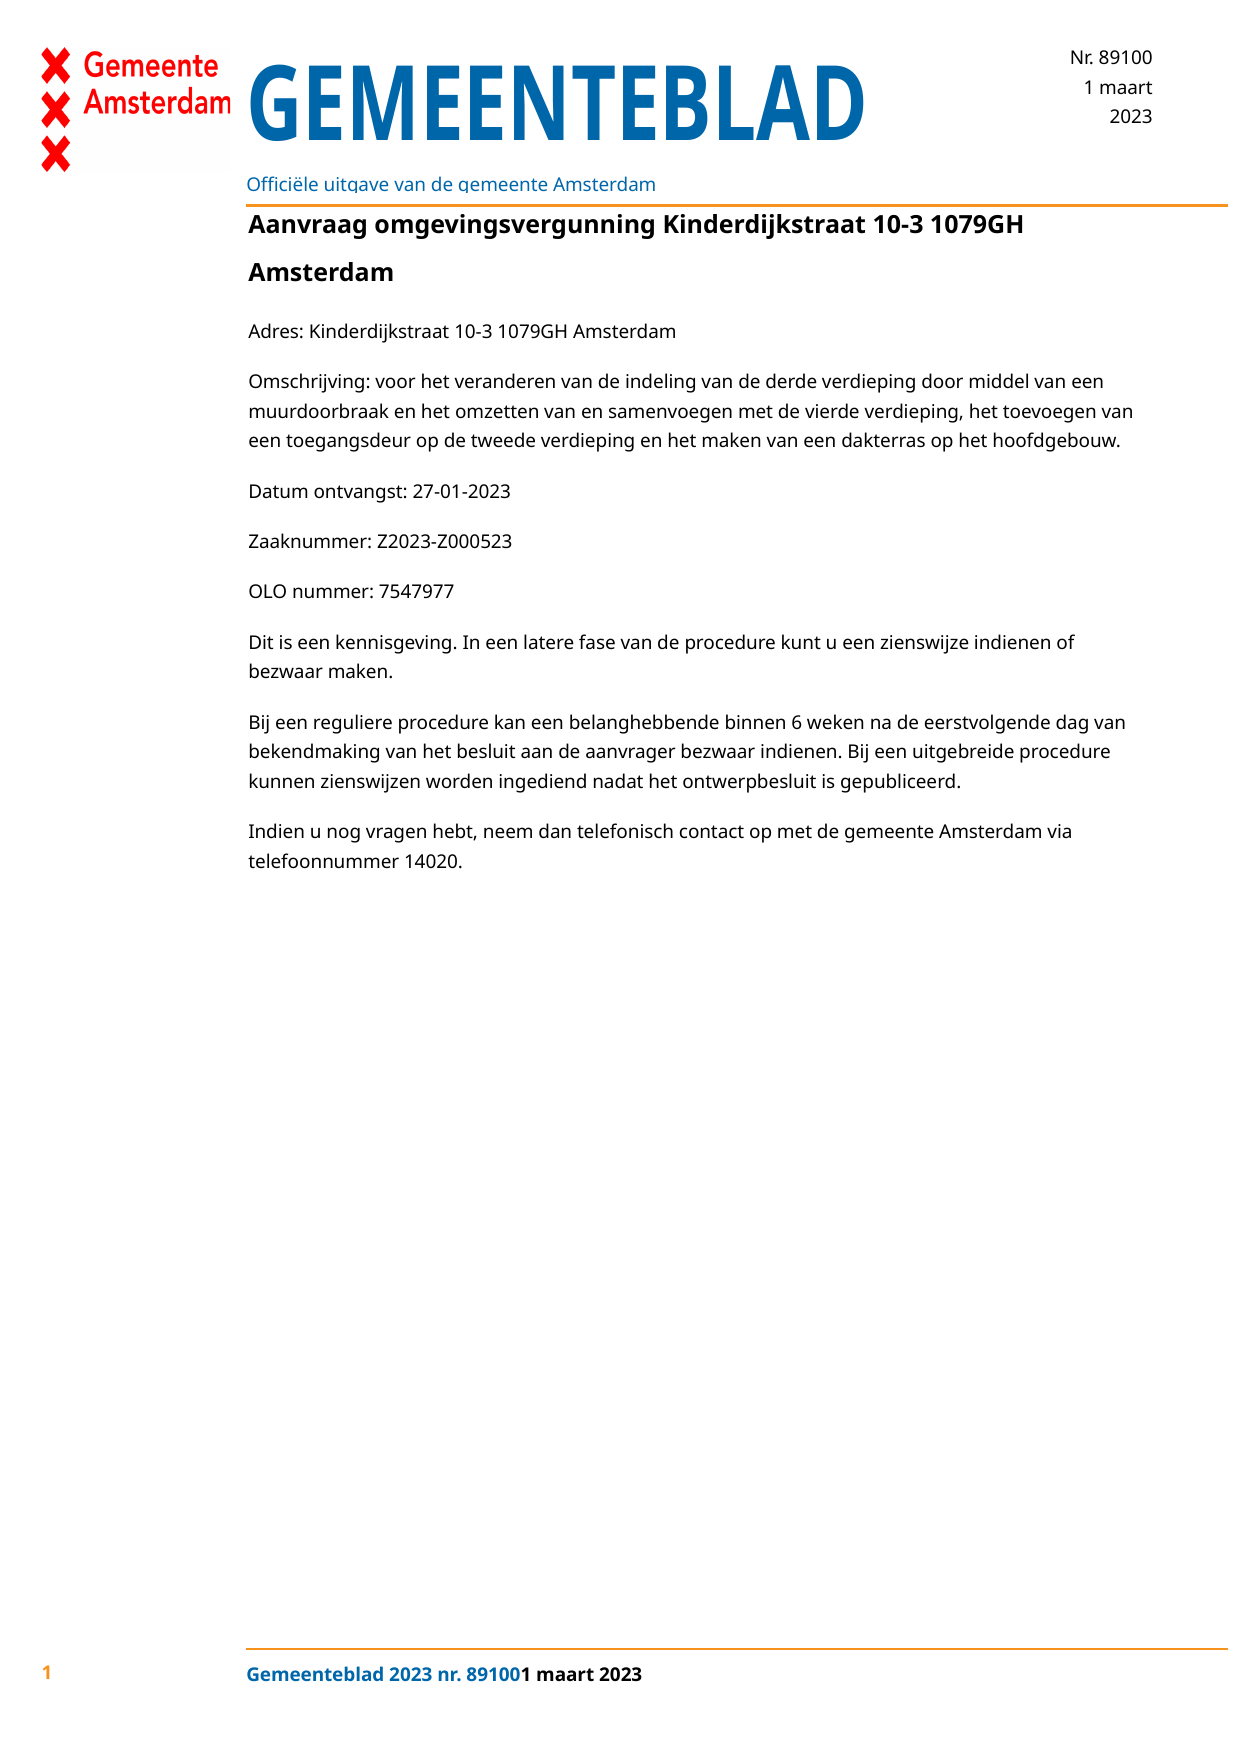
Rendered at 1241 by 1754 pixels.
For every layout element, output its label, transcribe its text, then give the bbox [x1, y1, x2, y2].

text Adres: Kinderdijkstraat 10-3 1079GH Amsterdam [248, 318, 1152, 344]
text Indien u nog vragen hebt, neem dan telefonisch contact op met de gemeente Amsterdam via telefoonnummer 14020. [248, 819, 1152, 874]
text Dit is een kennisgeving. In een latere fase van de procedure kunt u een zienswijze indienen of bezwaar maken. [248, 629, 1152, 684]
picture [41, 47, 231, 172]
text Datum ontvangst: 27-01-2023 [248, 478, 1152, 504]
text Bij een reguliere procedure kan een belanghebbende binnen 6 weken na de eerstvolgende dag van bekendmaking van het besluit aan de aanvrager bezwaar indienen. Bij een uitgebreide procedure kunnen zienswijzen worden ingediend nadat het ontwerpbesluit is gepubliceerd. [248, 709, 1152, 794]
text OLO nummer: 7547977 [248, 579, 1152, 604]
text Omschrijving: voor het veranderen van de indeling van de derde verdieping door middel van een muurdoorbraak en het omzetten van en samenvoegen met de vierde verdieping, het toevoegen van een toegangsdeur op de tweede verdieping en het maken van een dakterras op het hoofdgebouw. [248, 368, 1152, 453]
text Aanvraag omgevingsvergunning Kinderdijkstraat 10-3 1079GH Amsterdam [248, 207, 1152, 288]
text Zaaknummer: Z2023-Z000523 [248, 528, 1152, 554]
